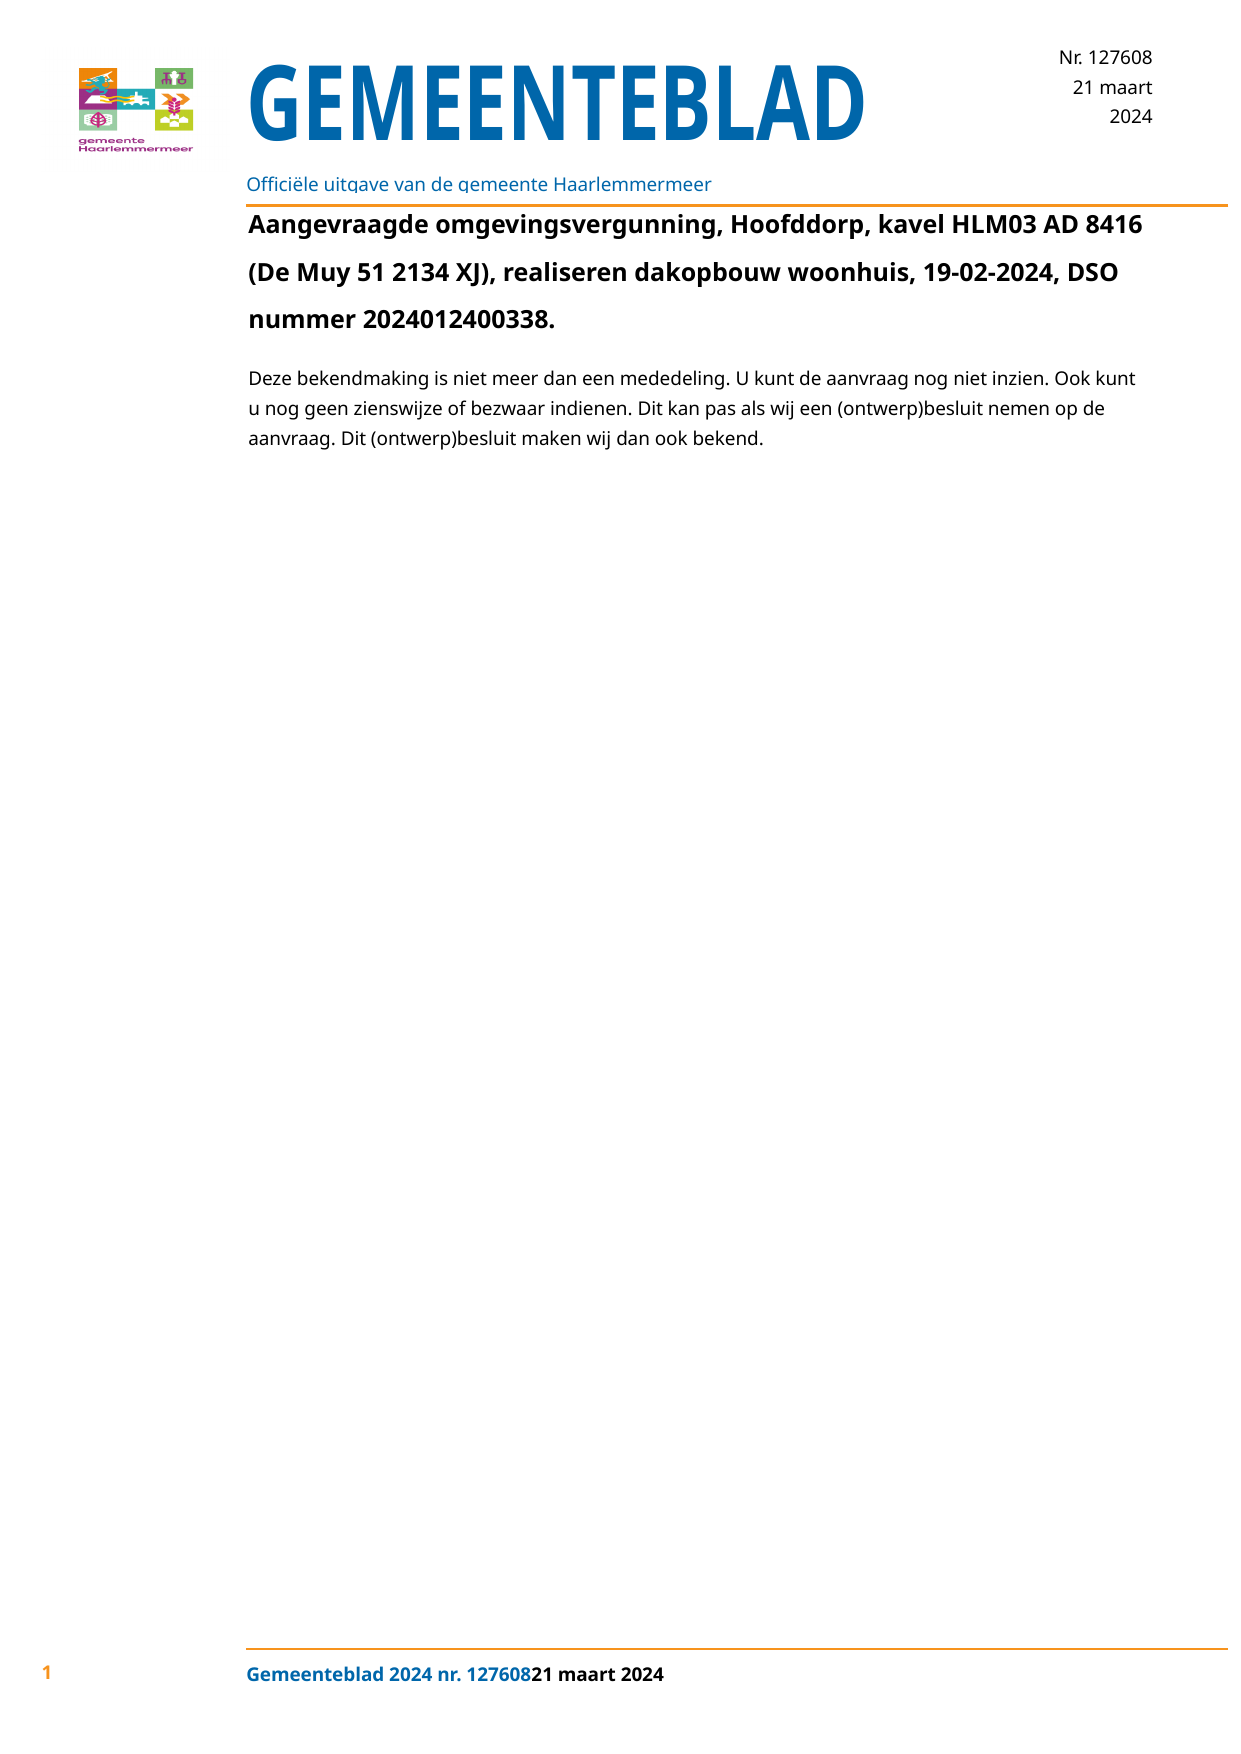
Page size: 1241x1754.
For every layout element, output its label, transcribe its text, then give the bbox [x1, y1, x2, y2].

picture [41, 47, 231, 172]
text Deze bekendmaking is niet meer dan een mededeling. U kunt de aanvraag nog niet inzien. Ook kunt u nog geen zienswijze of bezwaar indienen. Dit kan pas als wij een (ontwerp)besluit nemen op de aanvraag. Dit (ontwerp)besluit maken wij dan ook bekend. [248, 366, 1152, 450]
text Aangevraagde omgevingsvergunning, Hoofddorp, kavel HLM03 AD 8416 (De Muy 51 2134 XJ), realiseren dakopbouw woonhuis, 19-02-2024, DSO nummer 2024012400338. [248, 207, 1152, 336]
